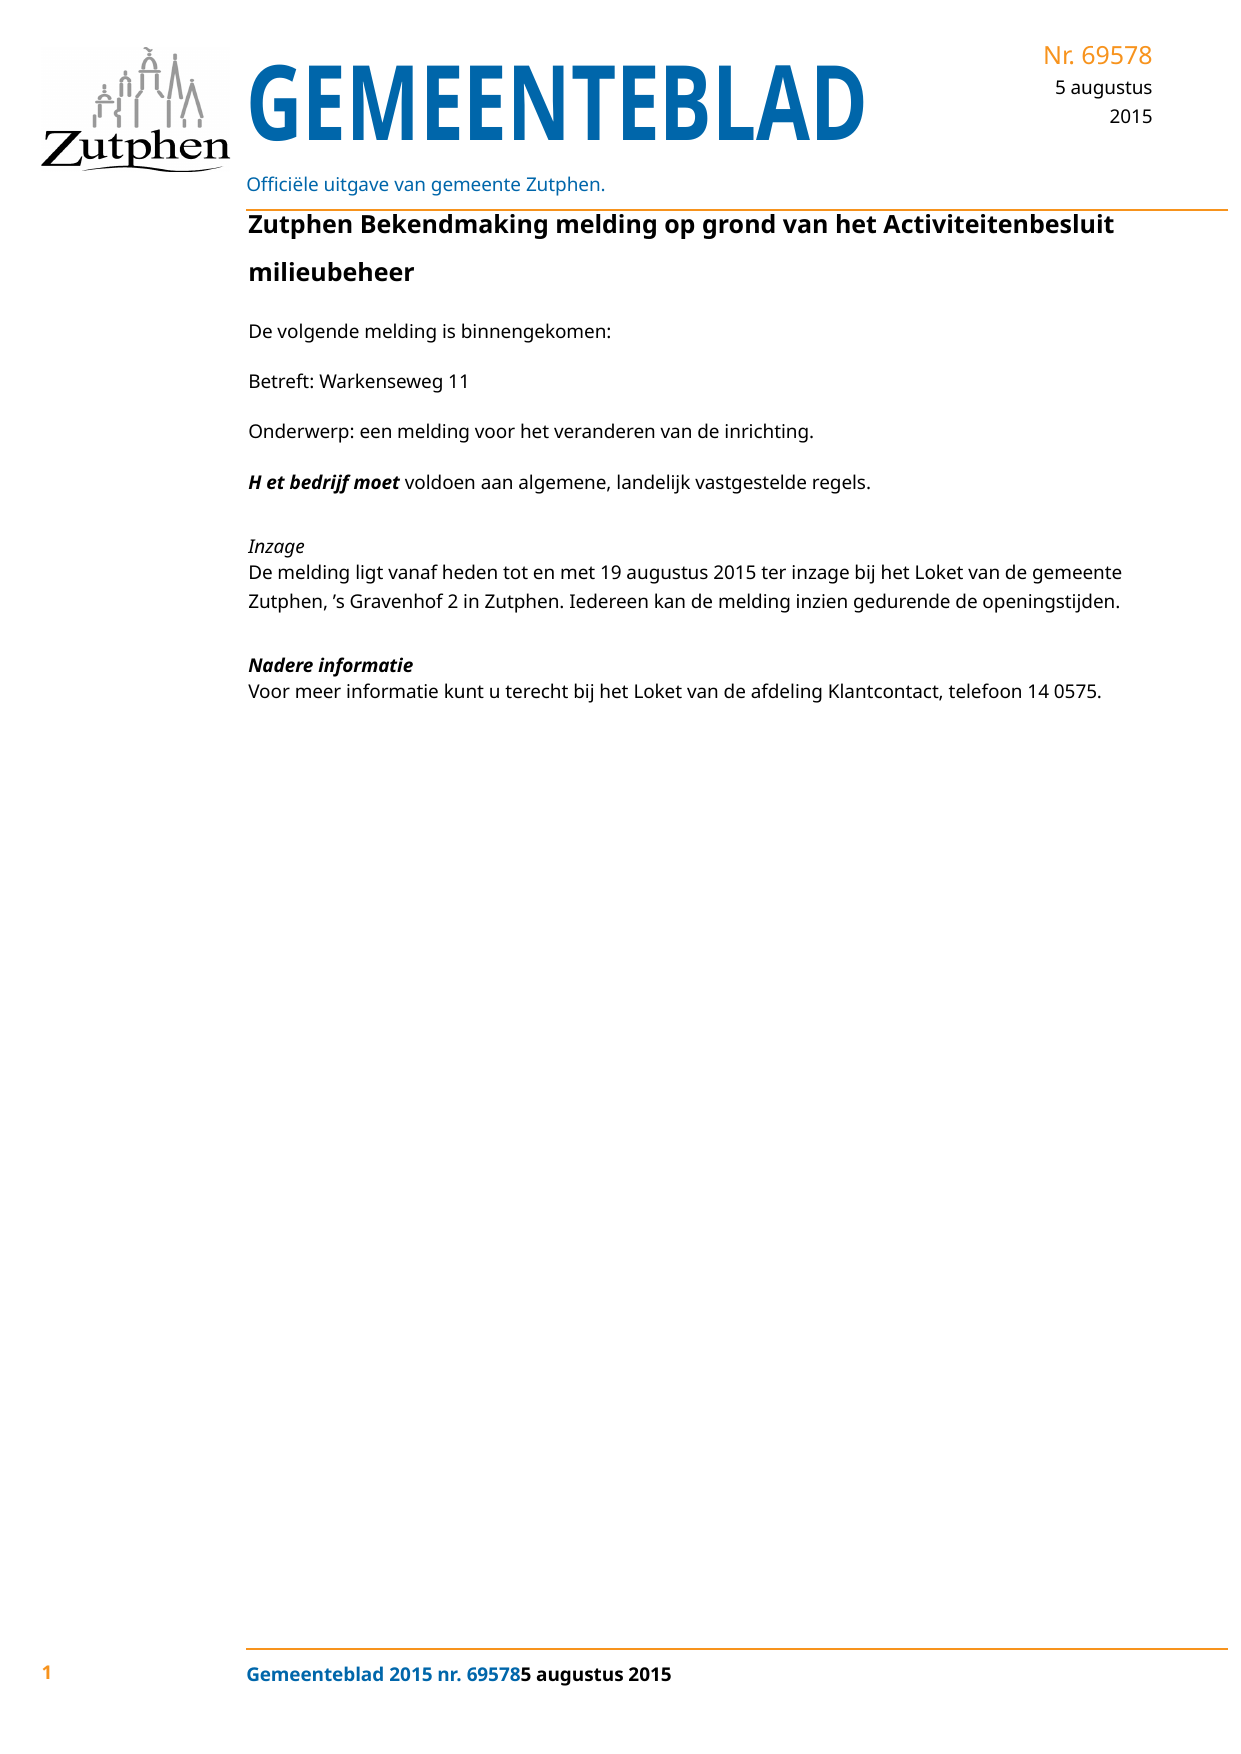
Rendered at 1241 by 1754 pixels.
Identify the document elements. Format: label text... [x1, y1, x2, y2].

text H et bedrijf moet voldoen aan algemene, landelijk vastgestelde regels. [248, 469, 1152, 495]
text Voor meer informatie kunt u terecht bij het Loket van de afdeling Klantcontact, telefoon 14 0575. [248, 678, 1152, 704]
picture [41, 47, 231, 172]
text Zutphen Bekendmaking melding op grond van het Activiteitenbesluit milieubeheer [248, 211, 1152, 288]
text De volgende melding is binnengekomen: [248, 318, 1152, 344]
text Nadere informatie [248, 652, 1152, 678]
text Betreft: Warkenseweg 11 [248, 368, 1152, 394]
text Onderwerp: een melding voor het veranderen van de inrichting. [248, 419, 1152, 444]
text De melding ligt vanaf heden tot en met 19 augustus 2015 ter inzage bij het Loket van de gemeente Zutphen, ’s Gravenhof 2 in Zutphen. Iedereen kan de melding inzien gedurende de openingstijden. [248, 559, 1152, 614]
text Inzage [248, 533, 1152, 559]
